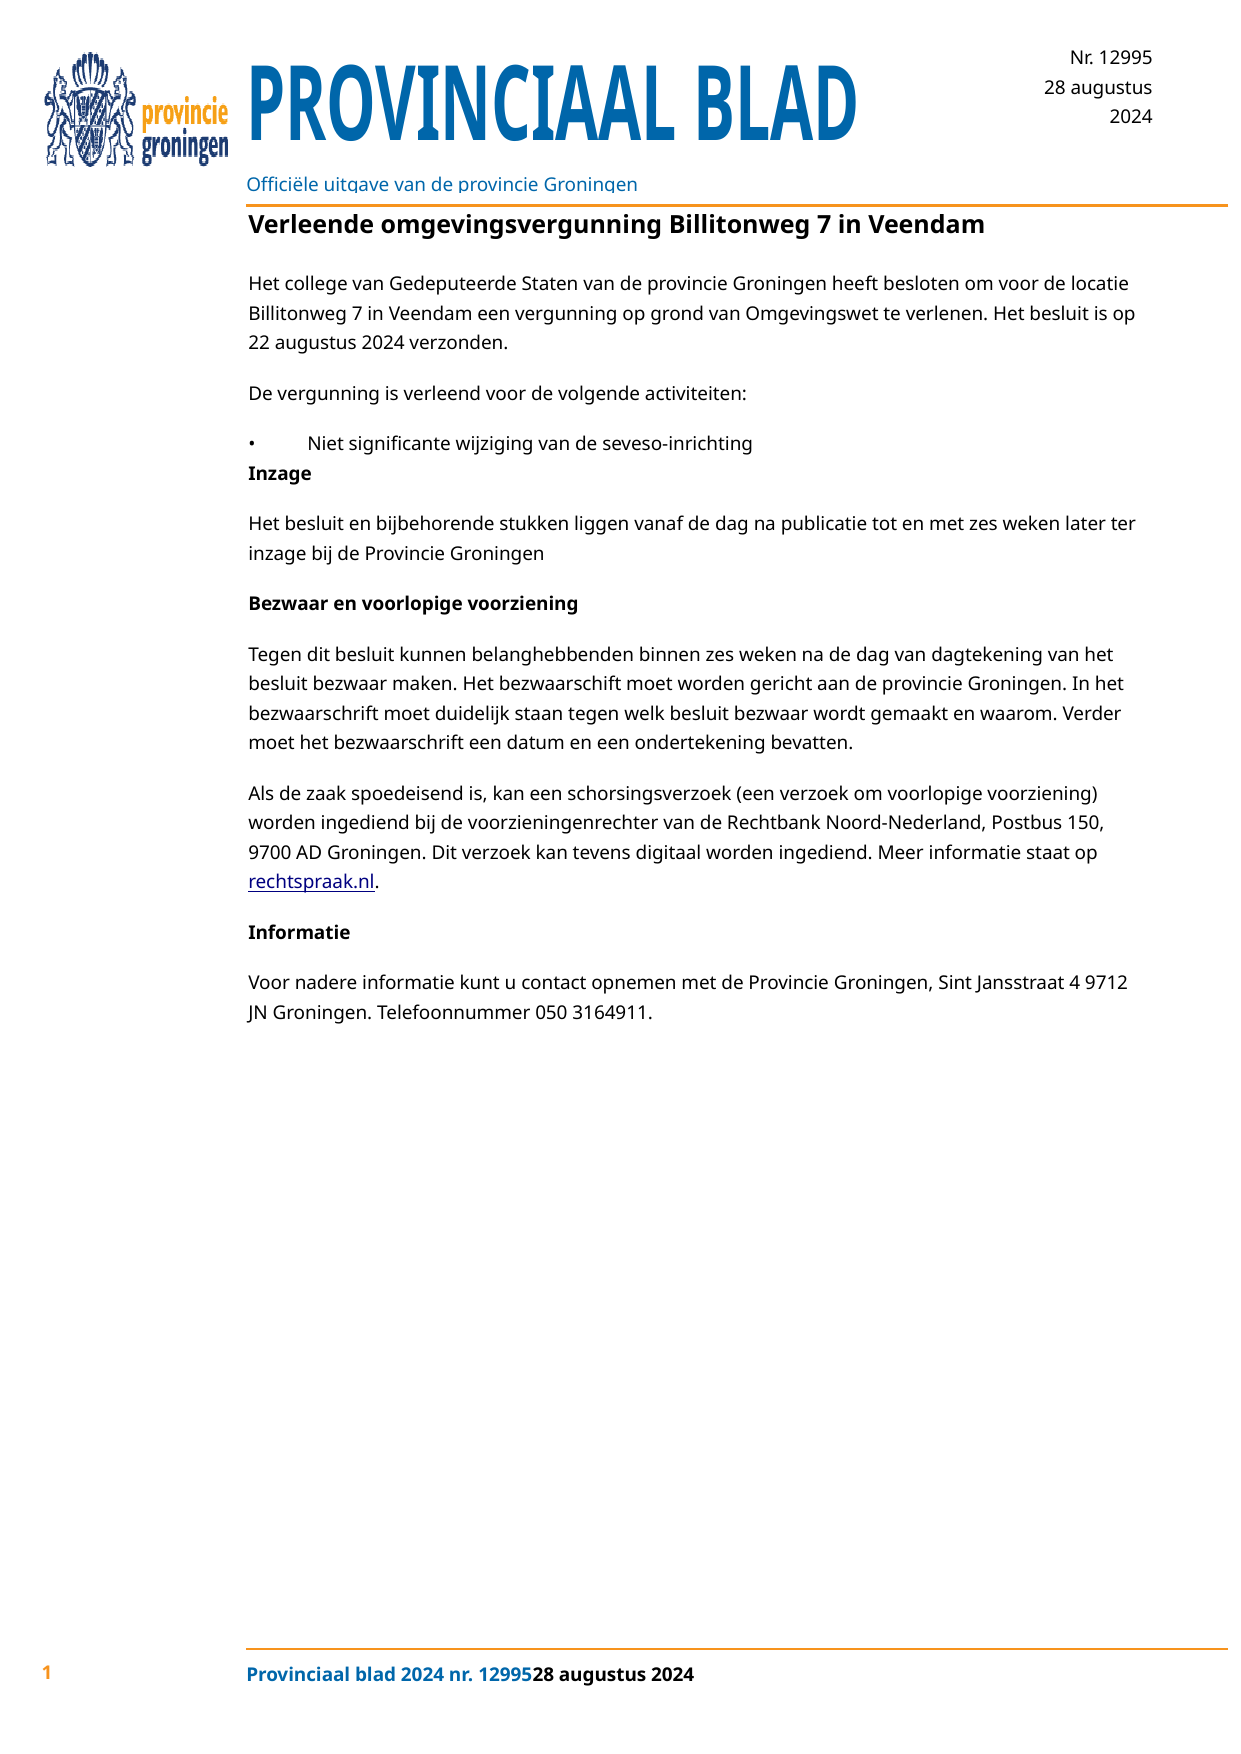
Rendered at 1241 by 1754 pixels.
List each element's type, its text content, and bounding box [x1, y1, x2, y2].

text Tegen dit besluit kunnen belanghebbenden binnen zes weken na de dag van dagtekening van het besluit bezwaar maken. Het bezwaarschift moet worden gericht aan de provincie Groningen. In het bezwaarschrift moet duidelijk staan tegen welk besluit bezwaar wordt gemaakt en waarom. Verder moet het bezwaarschrift een datum en een ondertekening bevatten. [248, 641, 1152, 755]
text Het besluit en bijbehorende stukken liggen vanaf de dag na publicatie tot en met zes weken later ter inzage bij de Provincie Groningen [248, 510, 1152, 566]
picture [41, 47, 231, 172]
text Inzage [248, 460, 1152, 486]
text Verleende omgevingsvergunning Billitonweg 7 in Veendam [248, 207, 1152, 241]
text Het college van Gedeputeerde Staten van de provincie Groningen heeft besloten om voor de locatie Billitonweg 7 in Veendam een vergunning op grond van Omgevingswet te verlenen. Het besluit is op 22 augustus 2024 verzonden. [248, 270, 1152, 355]
list Niet significante wijziging van de seveso-inrichting [248, 430, 1152, 456]
text Als de zaak spoedeisend is, kan een schorsingsverzoek (een verzoek om voorlopige voorziening) worden ingediend bij de voorzieningenrechter van de Rechtbank Noord-Nederland, Postbus 150, 9700 AD Groningen. Dit verzoek kan tevens digitaal worden ingediend. Meer informatie staat op rechtspraak.nl. [248, 780, 1152, 894]
text Bezwaar en voorlopige voorziening [248, 590, 1152, 616]
text Informatie [248, 919, 1152, 945]
text Voor nadere informatie kunt u contact opnemen met de Provincie Groningen, Sint Jansstraat 4 9712 JN Groningen. Telefoonnummer 050 3164911. [248, 969, 1152, 1025]
text De vergunning is verleend voor de volgende activiteiten: [248, 380, 1152, 406]
